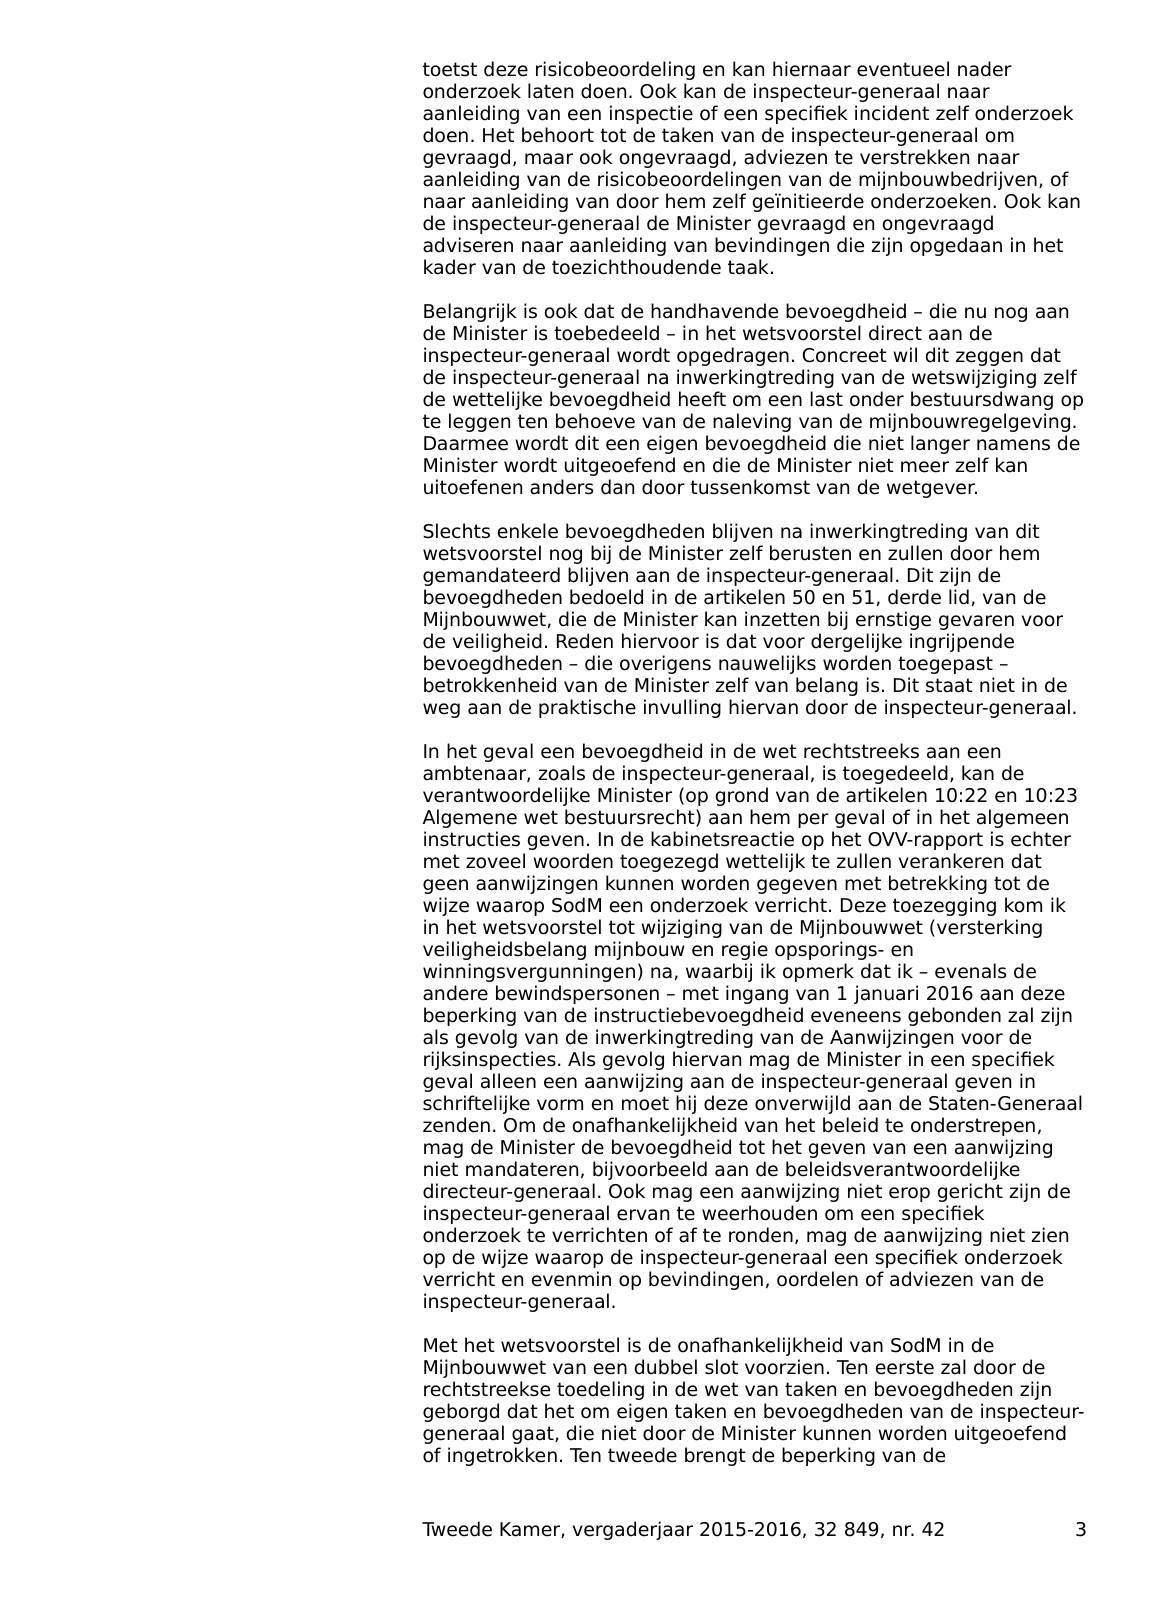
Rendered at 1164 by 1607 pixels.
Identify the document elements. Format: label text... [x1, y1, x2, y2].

text toetst deze risicobeoordeling en kan hiernaar eventueel nader onderzoek laten doen. Ook kan de inspecteur-generaal naar aanleiding van een inspectie of een specifiek incident zelf onderzoek doen. Het behoort tot de taken van de inspecteur-generaal om gevraagd, maar ook ongevraagd, adviezen te verstrekken naar aanleiding van de risicobeoordelingen van de mijnbouwbedrijven, of naar aanleiding van door hem zelf geïnitieerde onderzoeken. Ook kan de inspecteur-generaal de Minister gevraagd en ongevraagd adviseren naar aanleiding van bevindingen die zijn opgedaan in het kader van de toezichthoudende taak. [422, 59, 1087, 279]
text Slechts enkele bevoegdheden blijven na inwerkingtreding van dit wetsvoorstel nog bij de Minister zelf berusten en zullen door hem gemandateerd blijven aan de inspecteur-generaal. Dit zijn de bevoegdheden bedoeld in de artikelen 50 en 51, derde lid, van de Mijnbouwwet, die de Minister kan inzetten bij ernstige gevaren voor de veiligheid. Reden hiervoor is dat voor dergelijke ingrijpende bevoegdheden – die overigens nauwelijks worden toegepast – betrokkenheid van de Minister zelf van belang is. Dit staat niet in de weg aan de praktische invulling hiervan door de inspecteur-generaal. [422, 521, 1087, 719]
text Met het wetsvoorstel is de onafhankelijkheid van SodM in de Mijnbouwwet van een dubbel slot voorzien. Ten eerste zal door de rechtstreekse toedeling in de wet van taken en bevoegdheden zijn geborgd dat het om eigen taken en bevoegdheden van de inspecteur-generaal gaat, die niet door de Minister kunnen worden uitgeoefend of ingetrokken. Ten tweede brengt de beperking van de [422, 1335, 1087, 1467]
text Belangrijk is ook dat de handhavende bevoegdheid – die nu nog aan de Minister is toebedeeld – in het wetsvoorstel direct aan de inspecteur-generaal wordt opgedragen. Concreet wil dit zeggen dat de inspecteur-generaal na inwerkingtreding van de wetswijziging zelf de wettelijke bevoegdheid heeft om een last onder bestuursdwang op te leggen ten behoeve van de naleving van de mijnbouwregelgeving. Daarmee wordt dit een eigen bevoegdheid die niet langer namens de Minister wordt uitgeoefend en die de Minister niet meer zelf kan uitoefenen anders dan door tussenkomst van de wetgever. [422, 301, 1087, 499]
text In het geval een bevoegdheid in de wet rechtstreeks aan een ambtenaar, zoals de inspecteur-generaal, is toegedeeld, kan de verantwoordelijke Minister (op grond van de artikelen 10:22 en 10:23 Algemene wet bestuursrecht) aan hem per geval of in het algemeen instructies geven. In de kabinetsreactie op het OVV-rapport is echter met zoveel woorden toegezegd wettelijk te zullen verankeren dat geen aanwijzingen kunnen worden gegeven met betrekking tot de wijze waarop SodM een onderzoek verricht. Deze toezegging kom ik in het wetsvoorstel tot wijziging van de Mijnbouwwet (versterking veiligheidsbelang mijnbouw en regie opsporings- en winningsvergunningen) na, waarbij ik opmerk dat ik – evenals de andere bewindspersonen – met ingang van 1 januari 2016 aan deze beperking van de instructiebevoegdheid eveneens gebonden zal zijn als gevolg van de inwerkingtreding van de Aanwijzingen voor de rijksinspecties. Als gevolg hiervan mag de Minister in een specifiek geval alleen een aanwijzing aan de inspecteur-generaal geven in schriftelijke vorm en moet hij deze onverwijld aan de Staten-Generaal zenden. Om de onafhankelijkheid van het beleid te onderstrepen, mag de Minister de bevoegdheid tot het geven van een aanwijzing niet mandateren, bijvoorbeeld aan de beleidsverantwoordelijke directeur-generaal. Ook mag een aanwijzing niet erop gericht zijn de inspecteur-generaal ervan te weerhouden om een specifiek onderzoek te verrichten of af te ronden, mag de aanwijzing niet zien op de wijze waarop de inspecteur-generaal een specifiek onderzoek verricht en evenmin op bevindingen, oordelen of adviezen van de inspecteur-generaal. [422, 741, 1087, 1312]
